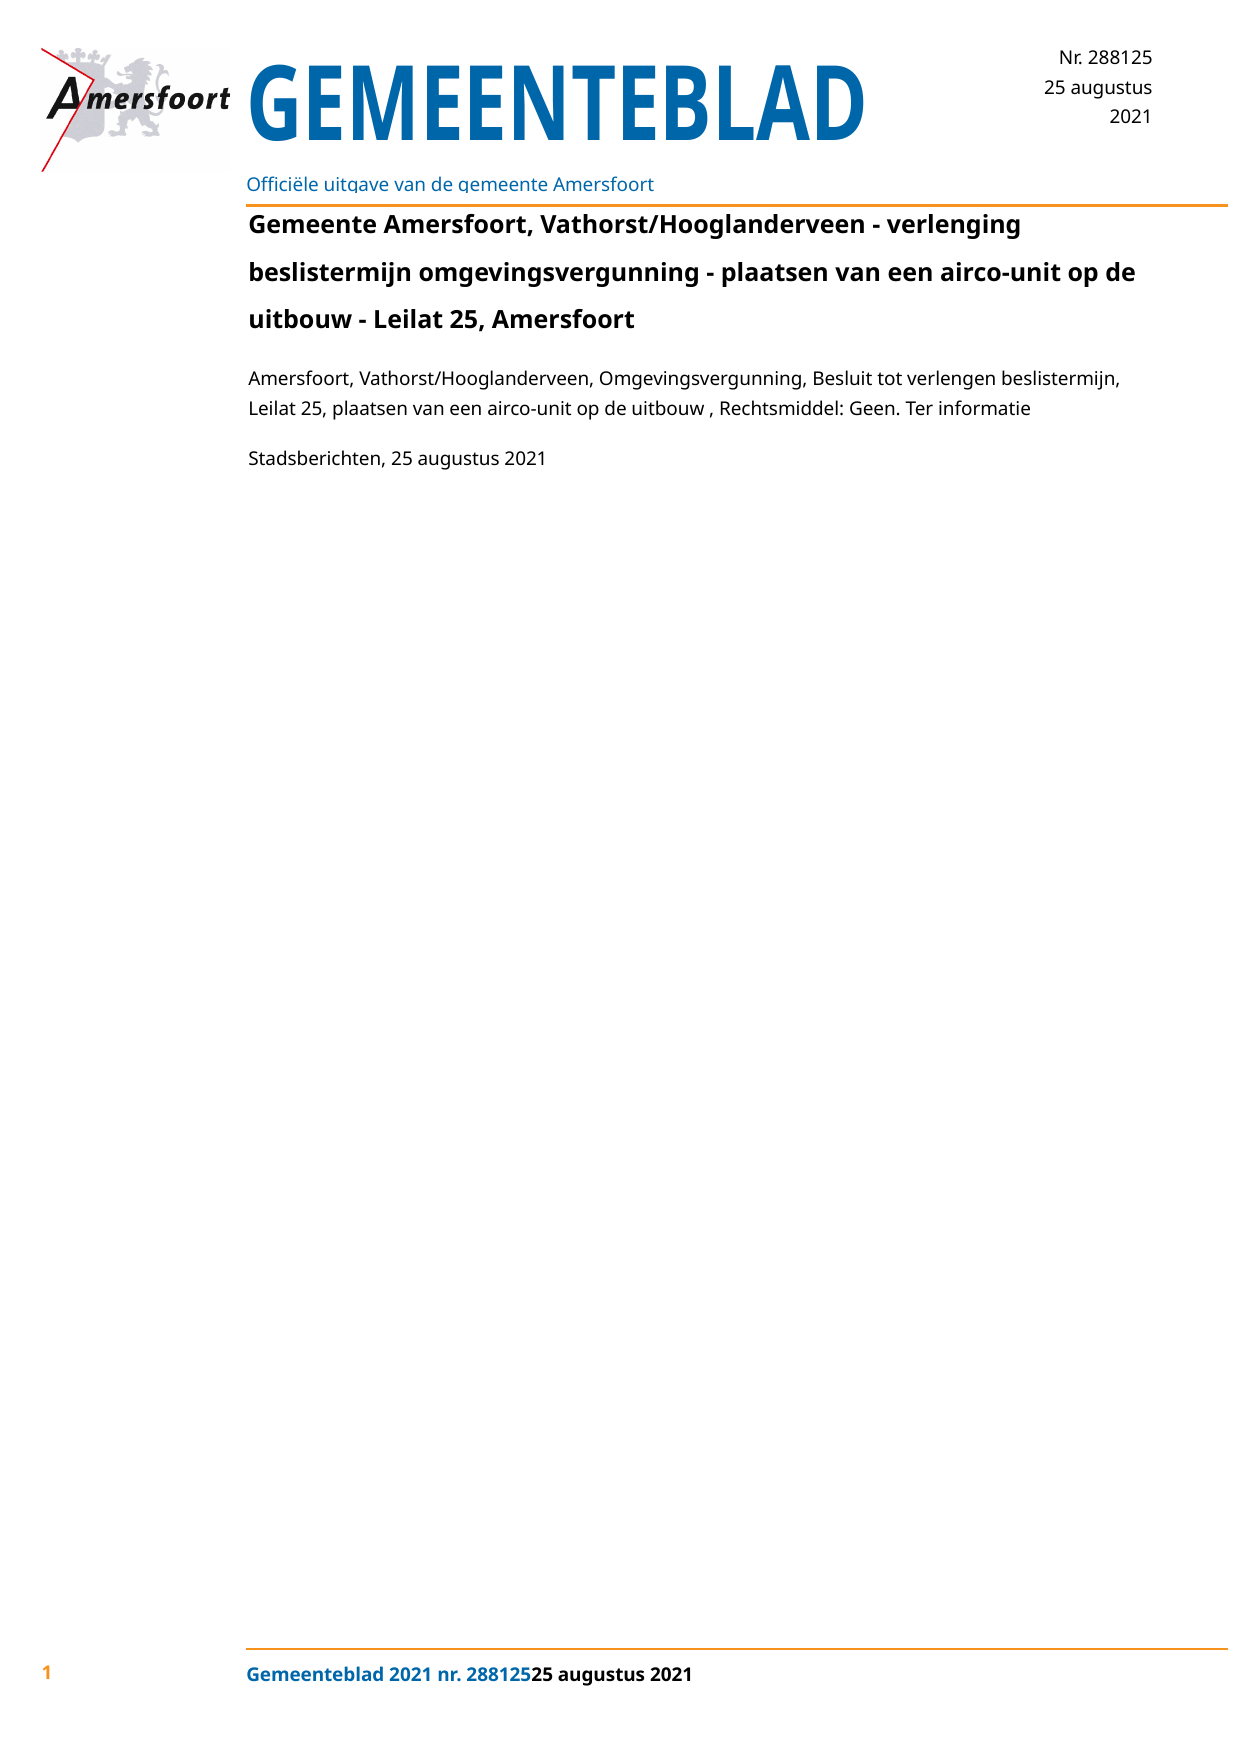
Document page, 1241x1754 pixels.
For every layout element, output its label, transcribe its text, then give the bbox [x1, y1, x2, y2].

text Gemeente Amersfoort, Vathorst/Hooglanderveen - verlenging beslistermijn omgevingsvergunning - plaatsen van een airco-unit op de uitbouw - Leilat 25, Amersfoort [248, 207, 1152, 336]
text Stadsberichten, 25 augustus 2021 [248, 446, 1152, 471]
picture [41, 47, 231, 172]
text Amersfoort, Vathorst/Hooglanderveen, Omgevingsvergunning, Besluit tot verlengen beslistermijn, Leilat 25, plaatsen van een airco-unit op de uitbouw , Rechtsmiddel: Geen. Ter informatie [248, 366, 1152, 421]
